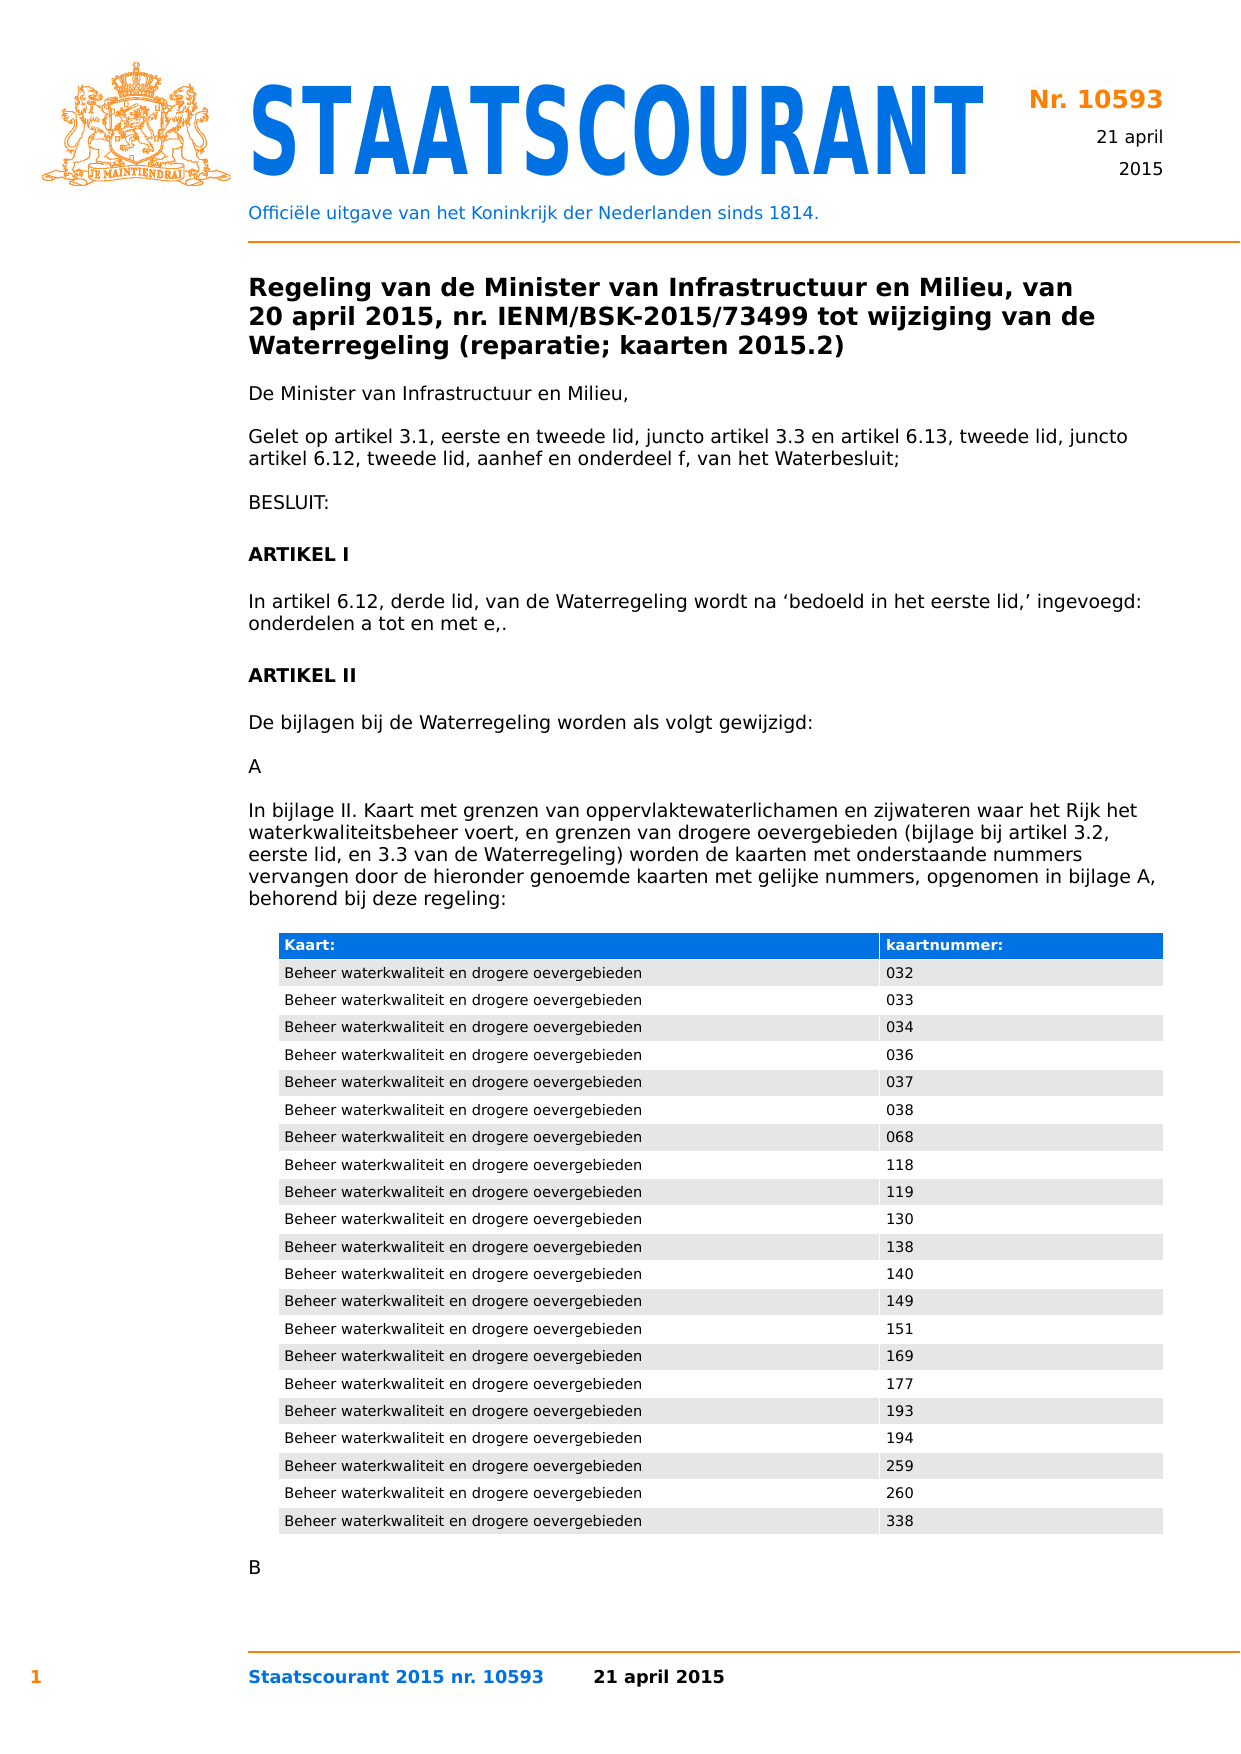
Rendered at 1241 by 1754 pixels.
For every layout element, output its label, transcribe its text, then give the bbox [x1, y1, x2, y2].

table_cell 338 [880, 1508, 1163, 1534]
table_cell 2015 [998, 153, 1240, 203]
subtitle ARTIKEL I [248, 544, 1163, 566]
table_cell 130 [880, 1206, 1163, 1233]
table_cell 138 [880, 1234, 1163, 1260]
table_cell 151 [880, 1316, 1163, 1342]
table_cell Beheer waterkwaliteit en drogere oevergebieden [279, 1371, 879, 1397]
table_cell Beheer waterkwaliteit en drogere oevergebieden [279, 1206, 879, 1233]
table_cell Beheer waterkwaliteit en drogere oevergebieden [279, 1097, 879, 1123]
table_cell 259 [880, 1453, 1163, 1479]
text In bijlage II. Kaart met grenzen van oppervlaktewaterlichamen en zijwateren waar het Rijk het waterkwaliteitsbeheer voert, en grenzen van drogere oevergebieden (bijlage bij artikel 3.2, eerste lid, en 3.3 van de Waterregeling) worden de kaarten met onderstaande nummers vervangen door de hieronder genoemde kaarten met gelijke nummers, opgenomen in bijlage A, behorend bij deze regeling: [248, 800, 1163, 909]
table_cell Beheer waterkwaliteit en drogere oevergebieden [279, 1480, 879, 1507]
table_cell 194 [880, 1426, 1163, 1452]
table_cell Beheer waterkwaliteit en drogere oevergebieden [279, 1398, 879, 1424]
table_cell 033 [880, 987, 1163, 1014]
text B [248, 1557, 1163, 1579]
table_cell Beheer waterkwaliteit en drogere oevergebieden [279, 1508, 879, 1534]
table_cell Beheer waterkwaliteit en drogere oevergebieden [279, 1426, 879, 1452]
table_cell 037 [880, 1070, 1163, 1096]
table_cell Beheer waterkwaliteit en drogere oevergebieden [279, 960, 879, 986]
table_cell Beheer waterkwaliteit en drogere oevergebieden [279, 1289, 879, 1315]
table_header [25, 62, 248, 241]
table_cell 169 [880, 1344, 1163, 1370]
subtitle Regeling van de Minister van Infrastructuur en Milieu, van 20 april 2015, nr. IENM/BSK-2015/73499 tot wijziging van de Waterregeling (reparatie; kaarten 2015.2) [248, 273, 1163, 361]
table_cell 21 april [998, 121, 1240, 153]
table_header kaartnummer: [880, 933, 1163, 959]
text Gelet op artikel 3.1, eerste en tweede lid, juncto artikel 3.3 en artikel 6.13, tweede lid, juncto artikel 6.12, tweede lid, aanhef en onderdeel f, van het Waterbesluit; [248, 426, 1163, 470]
table_header Nr. 10593 [998, 62, 1240, 121]
table_cell Officiële uitgave van het Koninkrijk der Nederlanden sinds 1814. [248, 203, 1240, 241]
table_cell Beheer waterkwaliteit en drogere oevergebieden [279, 1179, 879, 1205]
table_cell Beheer waterkwaliteit en drogere oevergebieden [279, 987, 879, 1014]
table_cell Beheer waterkwaliteit en drogere oevergebieden [279, 1015, 879, 1041]
table_cell Beheer waterkwaliteit en drogere oevergebieden [279, 1234, 879, 1260]
text BESLUIT: [248, 492, 1163, 514]
table_cell 140 [880, 1261, 1163, 1288]
table_cell Beheer waterkwaliteit en drogere oevergebieden [279, 1261, 879, 1288]
table_cell 118 [880, 1152, 1163, 1178]
table_cell 034 [880, 1015, 1163, 1041]
table_cell Beheer waterkwaliteit en drogere oevergebieden [279, 1070, 879, 1096]
text A [248, 756, 1163, 778]
table_cell 193 [880, 1398, 1163, 1424]
subtitle ARTIKEL II [248, 665, 1163, 687]
table_cell 068 [880, 1124, 1163, 1151]
table_header Kaart: [279, 933, 879, 959]
table_cell Beheer waterkwaliteit en drogere oevergebieden [279, 1042, 879, 1068]
table_cell 177 [880, 1371, 1163, 1397]
table_cell 149 [880, 1289, 1163, 1315]
table_cell Beheer waterkwaliteit en drogere oevergebieden [279, 1152, 879, 1178]
text In artikel 6.12, derde lid, van de Waterregeling wordt na ‘bedoeld in het eerste lid,’ ingevoegd: onderdelen a tot en met e,. [248, 591, 1163, 635]
text De bijlagen bij de Waterregeling worden als volgt gewijzigd: [248, 712, 1163, 734]
table_cell Beheer waterkwaliteit en drogere oevergebieden [279, 1344, 879, 1370]
table_cell 119 [880, 1179, 1163, 1205]
table_cell 032 [880, 960, 1163, 986]
table_cell Beheer waterkwaliteit en drogere oevergebieden [279, 1453, 879, 1479]
text De Minister van Infrastructuur en Milieu, [248, 382, 1163, 404]
table_cell Beheer waterkwaliteit en drogere oevergebieden [279, 1124, 879, 1151]
table_cell Beheer waterkwaliteit en drogere oevergebieden [279, 1316, 879, 1342]
picture [41, 62, 231, 186]
table_cell 038 [880, 1097, 1163, 1123]
table_cell 260 [880, 1480, 1163, 1507]
table_cell 036 [880, 1042, 1163, 1068]
table_header STAATSCOURANT [248, 62, 998, 203]
